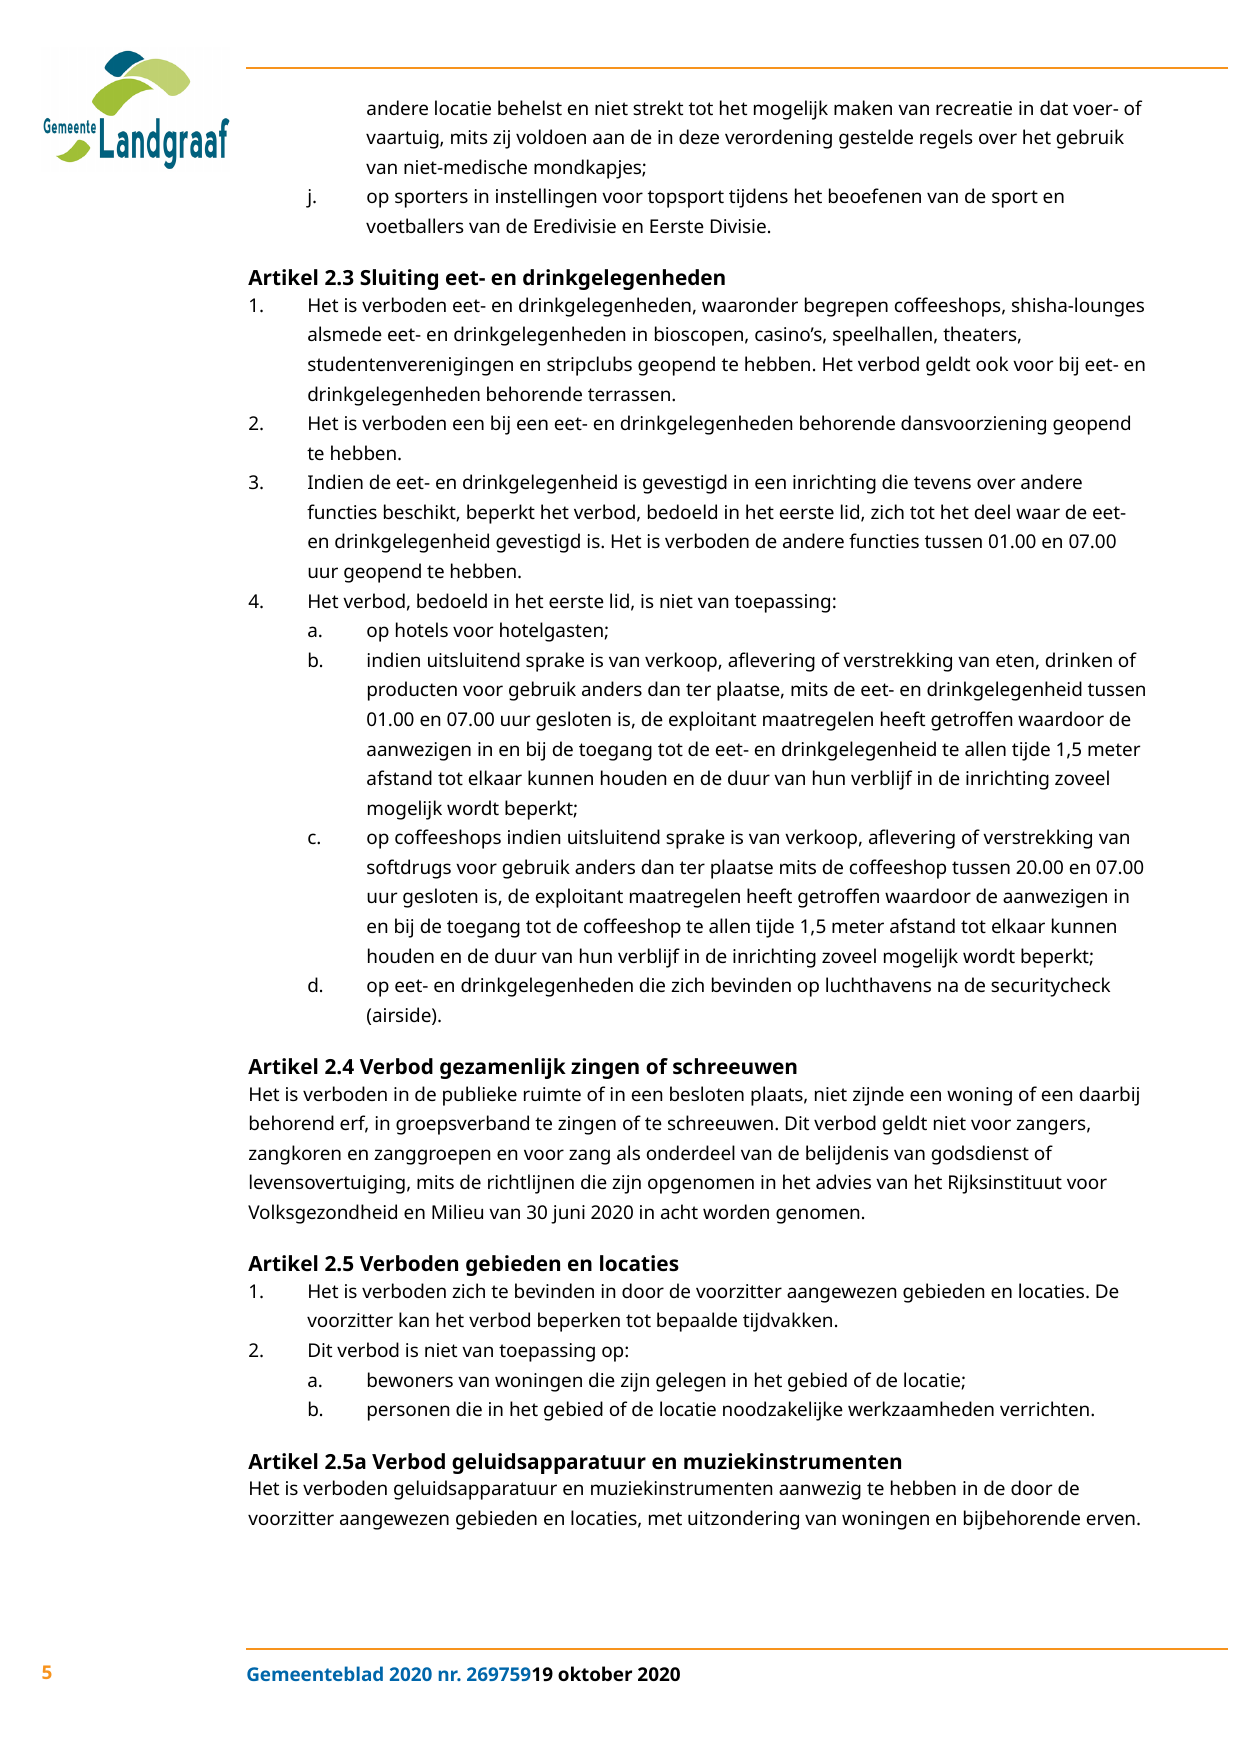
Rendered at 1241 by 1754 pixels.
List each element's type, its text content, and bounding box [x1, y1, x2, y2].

list Het is verboden eet- en drinkgelegenheden, waaronder begrepen coffeeshops, shisha-lounges alsmede eet- en drinkgelegenheden in bioscopen, casino’s, speelhallen, theaters, studentenverenigingen en stripclubs geopend te hebben. Het verbod geldt ook voor bij eet- en drinkgelegenheden behorende terrassen. [248, 292, 1152, 406]
list andere locatie behelst en niet strekt tot het mogelijk maken van recreatie in dat voer- of vaartuig, mits zij voldoen aan de in deze verordening gestelde regels over het gebruik van niet-medische mondkapjes; [307, 95, 1152, 180]
list op hotels voor hotelgasten; [307, 617, 1152, 643]
text Artikel 2.5a Verbod geluidsapparatuur en muziekinstrumenten [248, 1447, 1152, 1475]
list bewoners van woningen die zijn gelegen in het gebied of de locatie; [307, 1367, 1152, 1392]
text Het is verboden in de publieke ruimte of in een besloten plaats, niet zijnde een woning of een daarbij behorend erf, in groepsverband te zingen of te schreeuwen. Dit verbod geldt niet voor zangers, zangkoren en zanggroepen en voor zang als onderdeel van de belijdenis van godsdienst of levensovertuiging, mits de richtlijnen die zijn opgenomen in het advies van het Rijksinstituut voor Volksgezondheid en Milieu van 30 juni 2020 in acht worden genomen. [248, 1081, 1152, 1225]
text Artikel 2.4 Verbod gezamenlijk zingen of schreeuwen [248, 1052, 1152, 1081]
list Indien de eet- en drinkgelegenheid is gevestigd in een inrichting die tevens over andere functies beschikt, beperkt het verbod, bedoeld in het eerste lid, zich tot het deel waar de eet- en drinkgelegenheid gevestigd is. Het is verboden de andere functies tussen 01.00 en 07.00 uur geopend te hebben. [248, 469, 1152, 584]
list op coffeeshops indien uitsluitend sprake is van verkoop, aflevering of verstrekking van softdrugs voor gebruik anders dan ter plaatse mits de coffeeshop tussen 20.00 en 07.00 uur gesloten is, de exploitant maatregelen heeft getroffen waardoor de aanwezigen in en bij de toegang tot de coffeeshop te allen tijde 1,5 meter afstand tot elkaar kunnen houden en de duur van hun verblijf in de inrichting zoveel mogelijk wordt beperkt; [307, 824, 1152, 968]
list Het verbod, bedoeld in het eerste lid, is niet van toepassing: [248, 588, 1152, 613]
list op sporters in instellingen voor topsport tijdens het beoefenen van de sport en voetballers van de Eredivisie en Eerste Divisie. [307, 183, 1152, 239]
list personen die in het gebied of de locatie noodzakelijke werkzaamheden verrichten. [307, 1396, 1152, 1422]
list Dit verbod is niet van toepassing op: [248, 1337, 1152, 1363]
list Het is verboden een bij een eet- en drinkgelegenheden behorende dansvoorziening geopend te hebben. [248, 410, 1152, 466]
text Artikel 2.5 Verboden gebieden en locaties [248, 1249, 1152, 1278]
list indien uitsluitend sprake is van verkoop, aflevering of verstrekking van eten, drinken of producten voor gebruik anders dan ter plaatse, mits de eet- en drinkgelegenheid tussen 01.00 en 07.00 uur gesloten is, de exploitant maatregelen heeft getroffen waardoor de aanwezigen in en bij de toegang tot de eet- en drinkgelegenheid te allen tijde 1,5 meter afstand tot elkaar kunnen houden en de duur van hun verblijf in de inrichting zoveel mogelijk wordt beperkt; [307, 647, 1152, 821]
list op eet- en drinkgelegenheden die zich bevinden op luchthavens na de securitycheck (airside). [307, 972, 1152, 1028]
text Artikel 2.3 Sluiting eet- en drinkgelegenheden [248, 263, 1152, 292]
picture [41, 47, 231, 172]
text Het is verboden geluidsapparatuur en muziekinstrumenten aanwezig te hebben in de door de voorzitter aangewezen gebieden en locaties, met uitzondering van woningen en bijbehorende erven. [248, 1475, 1152, 1531]
list Het is verboden zich te bevinden in door de voorzitter aangewezen gebieden en locaties. De voorzitter kan het verbod beperken tot bepaalde tijdvakken. [248, 1278, 1152, 1333]
